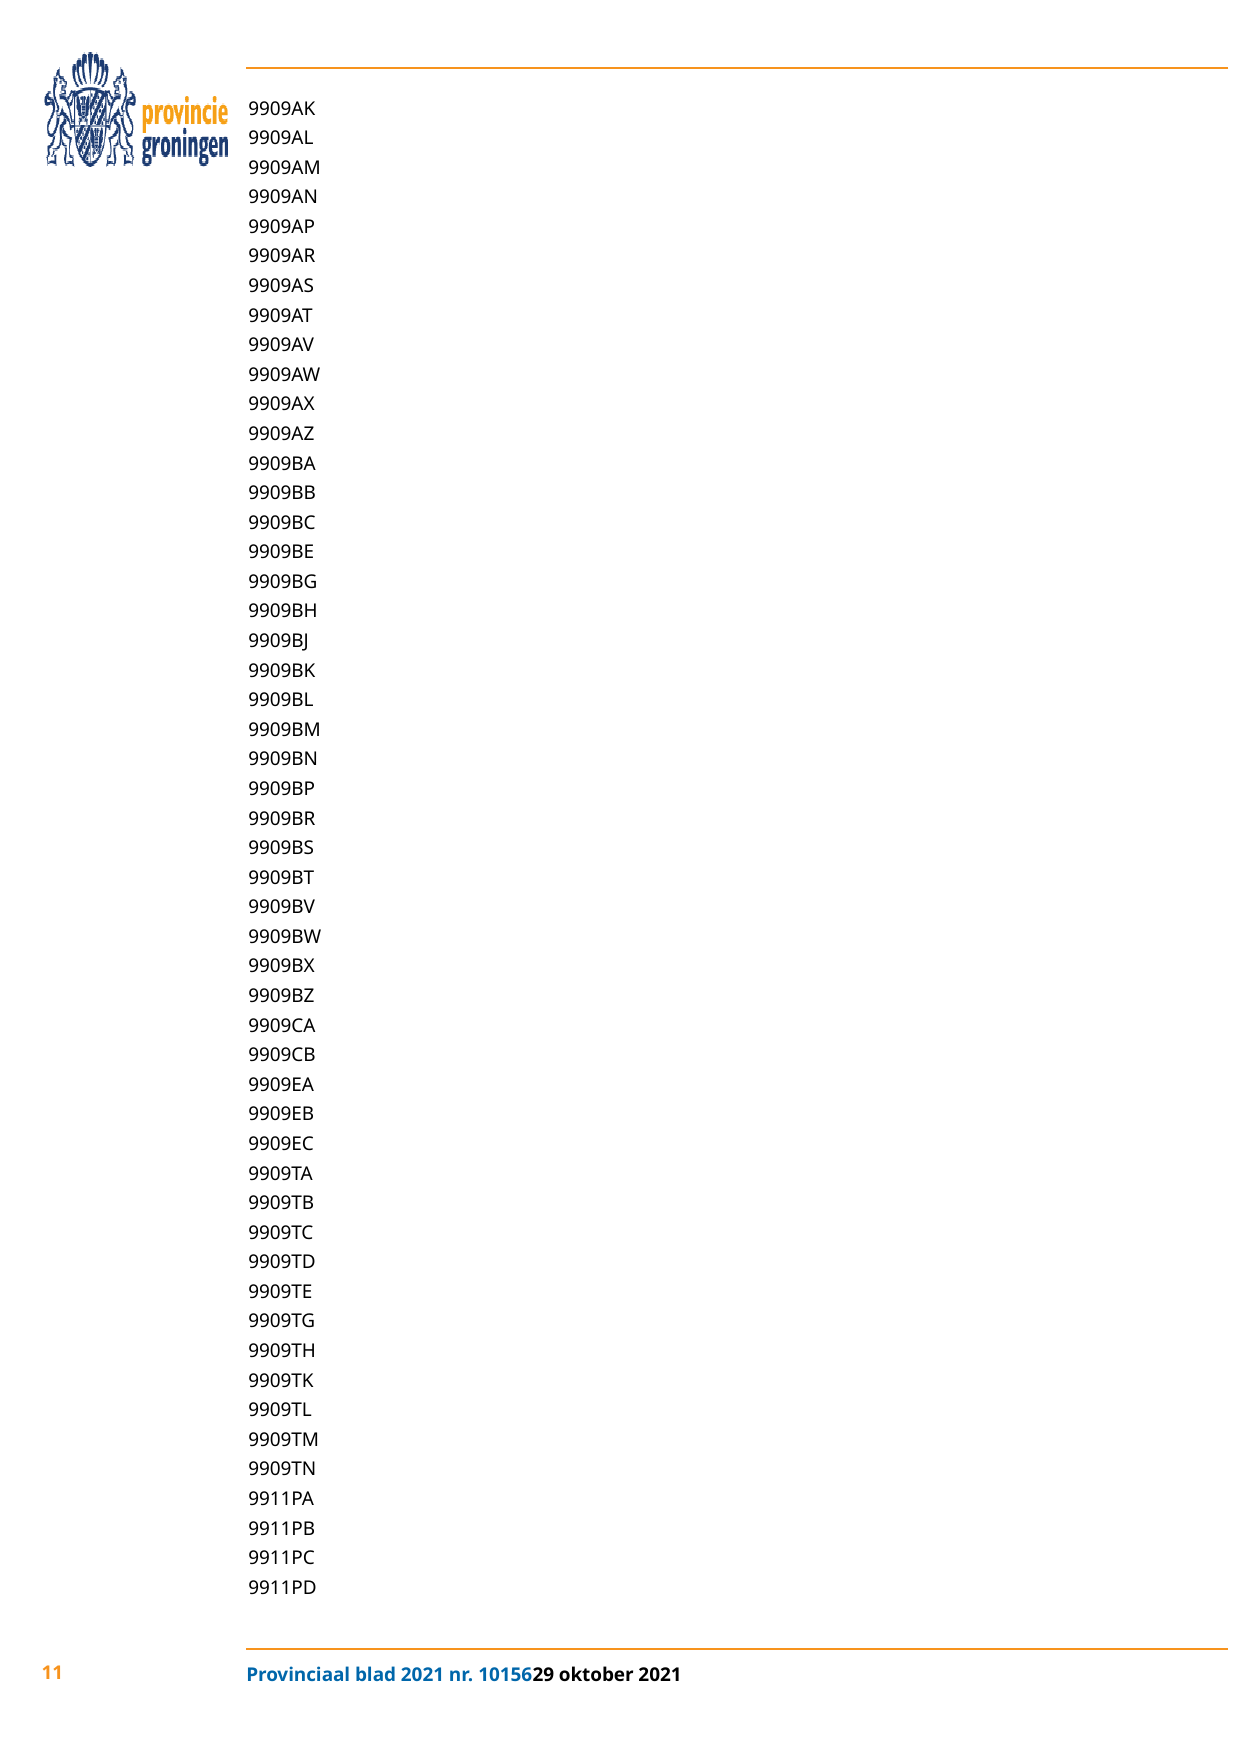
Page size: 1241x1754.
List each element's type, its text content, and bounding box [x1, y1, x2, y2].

text 9909AM [248, 154, 1152, 180]
text 9909BK [248, 657, 1152, 683]
text 9909TC [248, 1219, 1152, 1245]
text 9909AL [248, 124, 1152, 150]
text 9909TH [248, 1337, 1152, 1363]
text 9909BE [248, 538, 1152, 564]
text 9909TB [248, 1189, 1152, 1215]
text 9909BJ [248, 627, 1152, 653]
text 9909EC [248, 1130, 1152, 1156]
text 9909BN [248, 746, 1152, 771]
text 9909AS [248, 272, 1152, 298]
text 9909BW [248, 923, 1152, 949]
text 9909AX [248, 391, 1152, 416]
text 9909TN [248, 1456, 1152, 1481]
text 9909BC [248, 509, 1152, 535]
text 9909AT [248, 302, 1152, 328]
text 9909EB [248, 1101, 1152, 1126]
text 9911PB [248, 1515, 1152, 1541]
text 9909CB [248, 1041, 1152, 1067]
text 9909BA [248, 450, 1152, 476]
text 9909AK [248, 95, 1152, 121]
text 9909AW [248, 361, 1152, 387]
text 9909TK [248, 1367, 1152, 1393]
text 9911PA [248, 1485, 1152, 1511]
text 9909BS [248, 834, 1152, 860]
text 9909CA [248, 1012, 1152, 1038]
text 9909BL [248, 686, 1152, 712]
text 9909BZ [248, 982, 1152, 1008]
text 9909BV [248, 893, 1152, 919]
text 9909AZ [248, 420, 1152, 446]
text 9909TA [248, 1160, 1152, 1186]
text 9911PC [248, 1544, 1152, 1570]
text 9909EA [248, 1071, 1152, 1097]
text 9909AR [248, 243, 1152, 268]
text 9909BM [248, 716, 1152, 742]
text 9909BX [248, 953, 1152, 978]
text 9909TG [248, 1308, 1152, 1333]
text 9909BT [248, 864, 1152, 890]
text 9909BP [248, 775, 1152, 801]
text 9909BG [248, 568, 1152, 594]
text 9909AV [248, 331, 1152, 357]
picture [41, 47, 231, 172]
text 9909BB [248, 479, 1152, 505]
text 9909AP [248, 213, 1152, 239]
text 9909BR [248, 805, 1152, 831]
text 9909TM [248, 1426, 1152, 1452]
text 9909TE [248, 1278, 1152, 1304]
text 9909TD [248, 1248, 1152, 1274]
text 9911PD [248, 1574, 1152, 1600]
text 9909TL [248, 1396, 1152, 1422]
text 9909AN [248, 183, 1152, 209]
text 9909BH [248, 598, 1152, 623]
